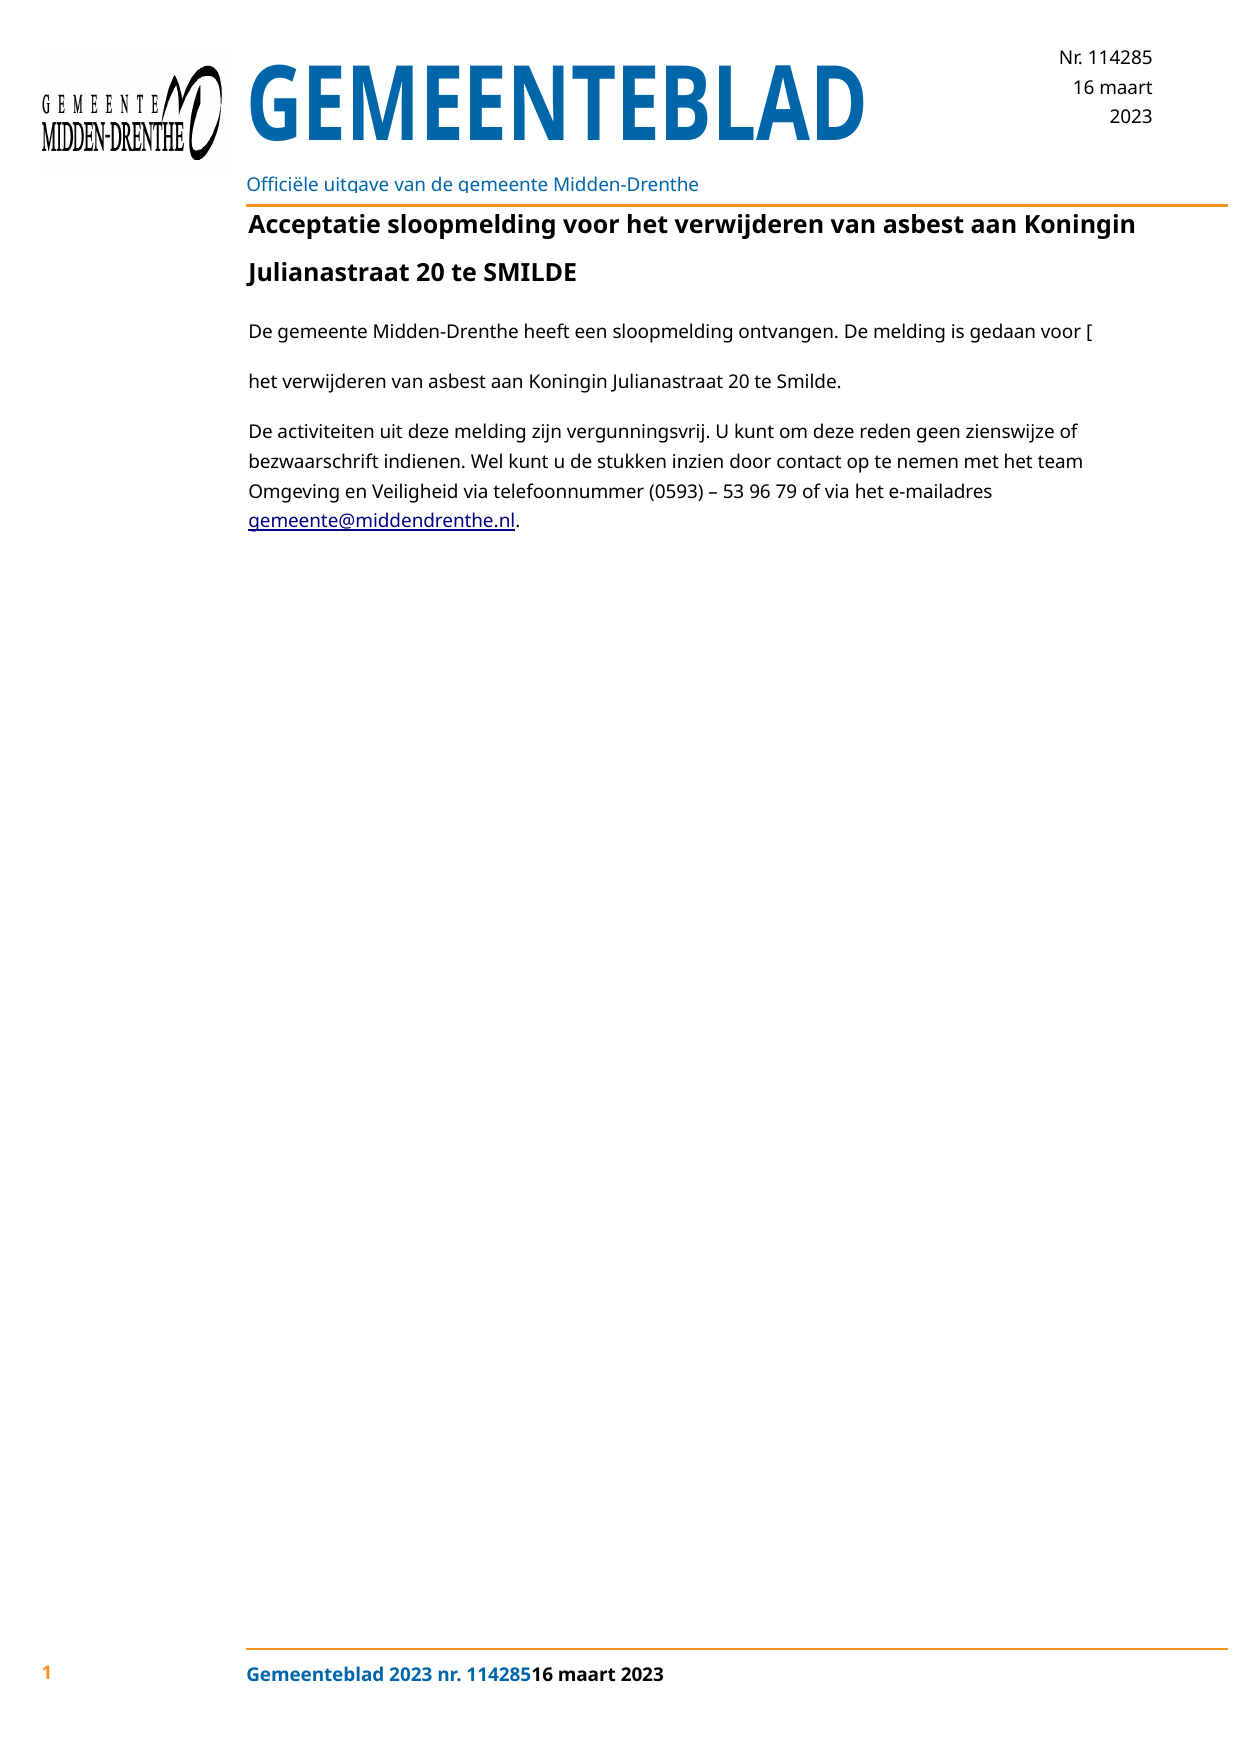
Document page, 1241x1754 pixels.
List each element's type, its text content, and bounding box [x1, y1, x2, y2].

text Acceptatie sloopmelding voor het verwijderen van asbest aan Koningin Julianastraat 20 te SMILDE [248, 207, 1152, 288]
text De gemeente Midden-Drenthe heeft een sloopmelding ontvangen. De melding is gedaan voor [ [248, 318, 1152, 344]
text het verwijderen van asbest aan Koningin Julianastraat 20 te Smilde. [248, 368, 1152, 394]
text De activiteiten uit deze melding zijn vergunningsvrij. U kunt om deze reden geen zienswijze of bezwaarschrift indienen. Wel kunt u de stukken inzien door contact op te nemen met het team Omgeving en Veiligheid via telefoonnummer (0593) – 53 96 79 of via het e-mailadres gemeente@middendrenthe.nl. [248, 419, 1152, 533]
picture [41, 47, 231, 172]
